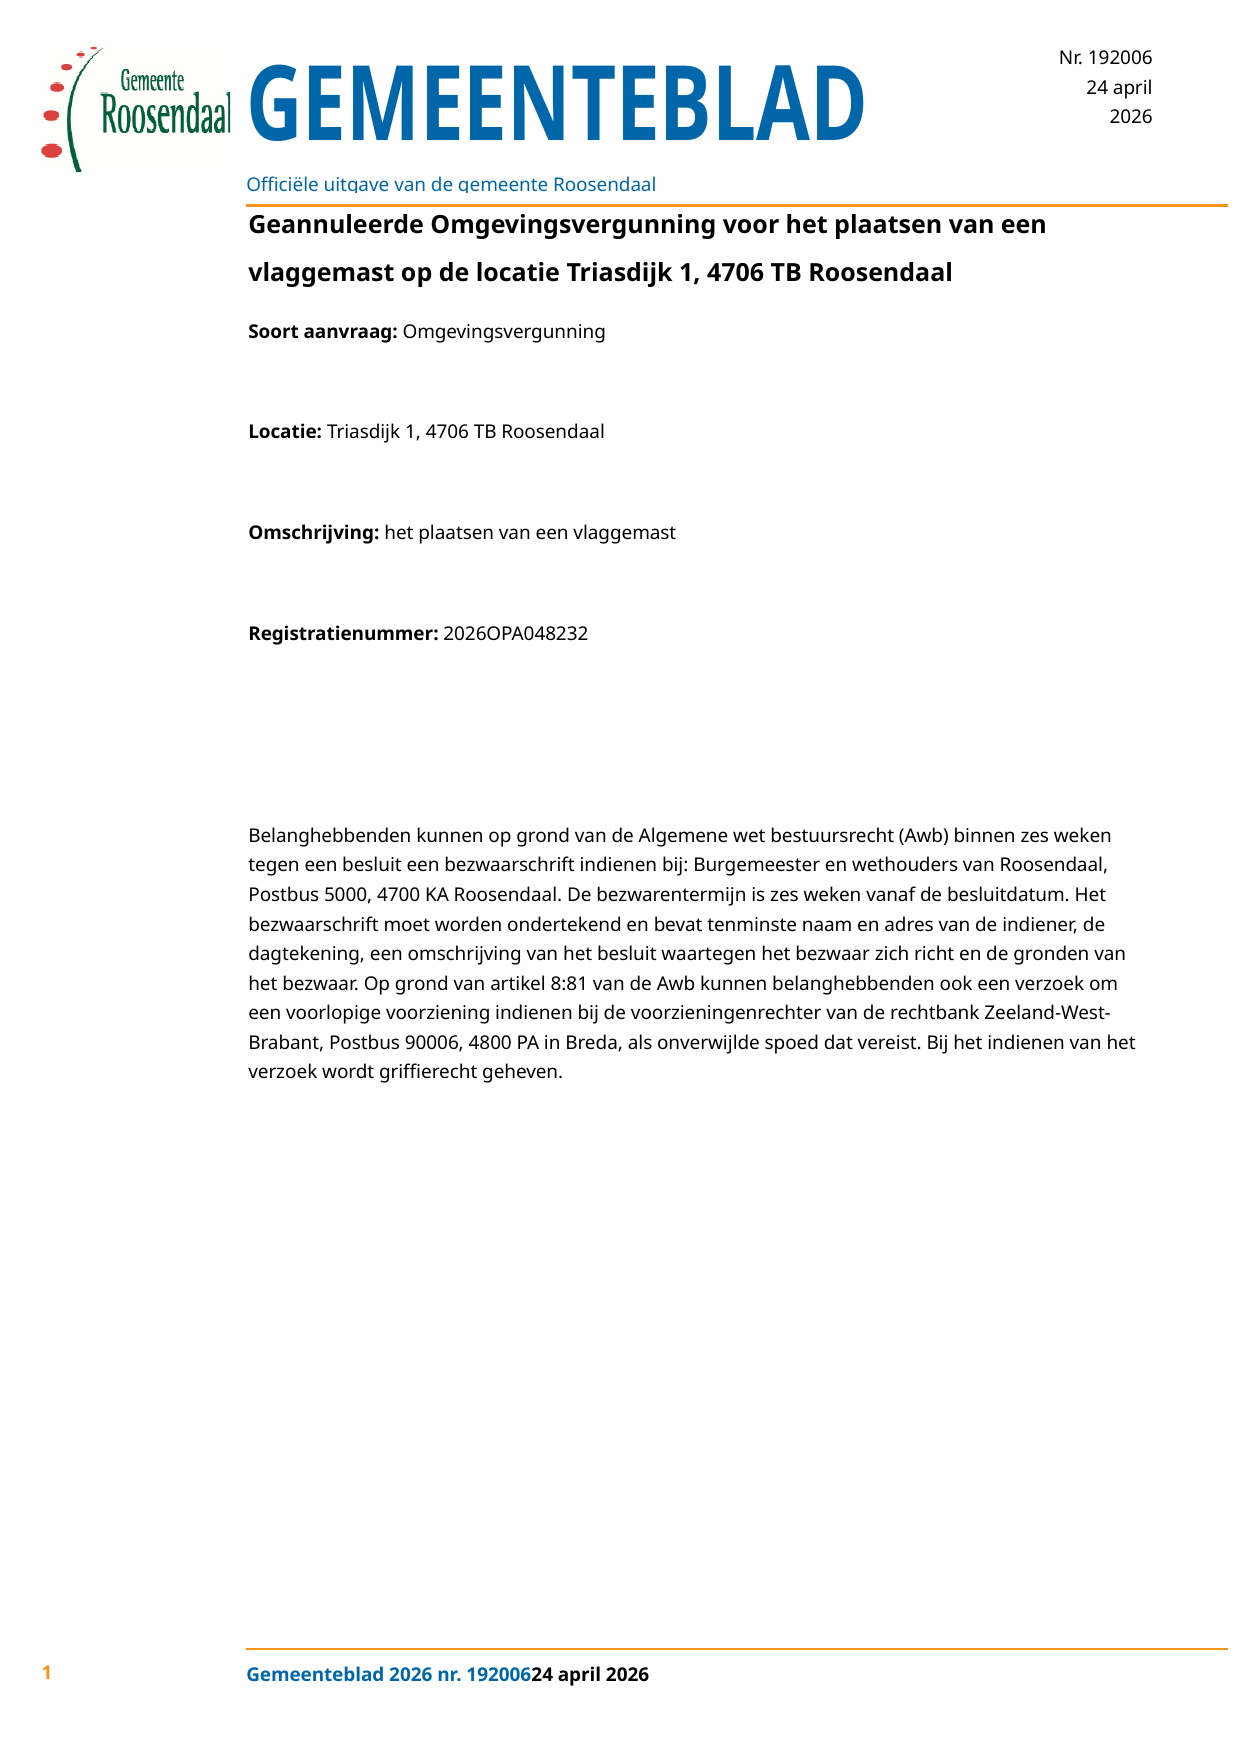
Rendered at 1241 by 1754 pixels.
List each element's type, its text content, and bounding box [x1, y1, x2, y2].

picture [41, 47, 231, 172]
text Belanghebbenden kunnen op grond van de Algemene wet bestuursrecht (Awb) binnen zes weken tegen een besluit een bezwaarschrift indienen bij: Burgemeester en wethouders van Roosendaal, Postbus 5000, 4700 KA Roosendaal. De bezwarentermijn is zes weken vanaf de besluitdatum. Het bezwaarschrift moet worden ondertekend en bevat tenminste naam en adres van de indiener, de dagtekening, een omschrijving van het besluit waartegen het bezwaar zich richt en de gronden van het bezwaar. Op grond van artikel 8:81 van de Awb kunnen belanghebbenden ook een verzoek om een voorlopige voorziening indienen bij de voorzieningenrechter van de rechtbank Zeeland-West-Brabant, Postbus 90006, 4800 PA in Breda, als onverwijlde spoed dat vereist. Bij het indienen van het verzoek wordt griffierecht geheven. [248, 822, 1152, 1084]
text Geannuleerde Omgevingsvergunning voor het plaatsen van een vlaggemast op de locatie Triasdijk 1, 4706 TB Roosendaal [248, 207, 1152, 288]
text Locatie: Triasdijk 1, 4706 TB Roosendaal [248, 419, 1152, 444]
text Omschrijving: het plaatsen van een vlaggemast [248, 519, 1152, 545]
text Soort aanvraag: Omgevingsvergunning [248, 318, 1152, 344]
text Registratienummer: 2026OPA048232 [248, 620, 1152, 646]
